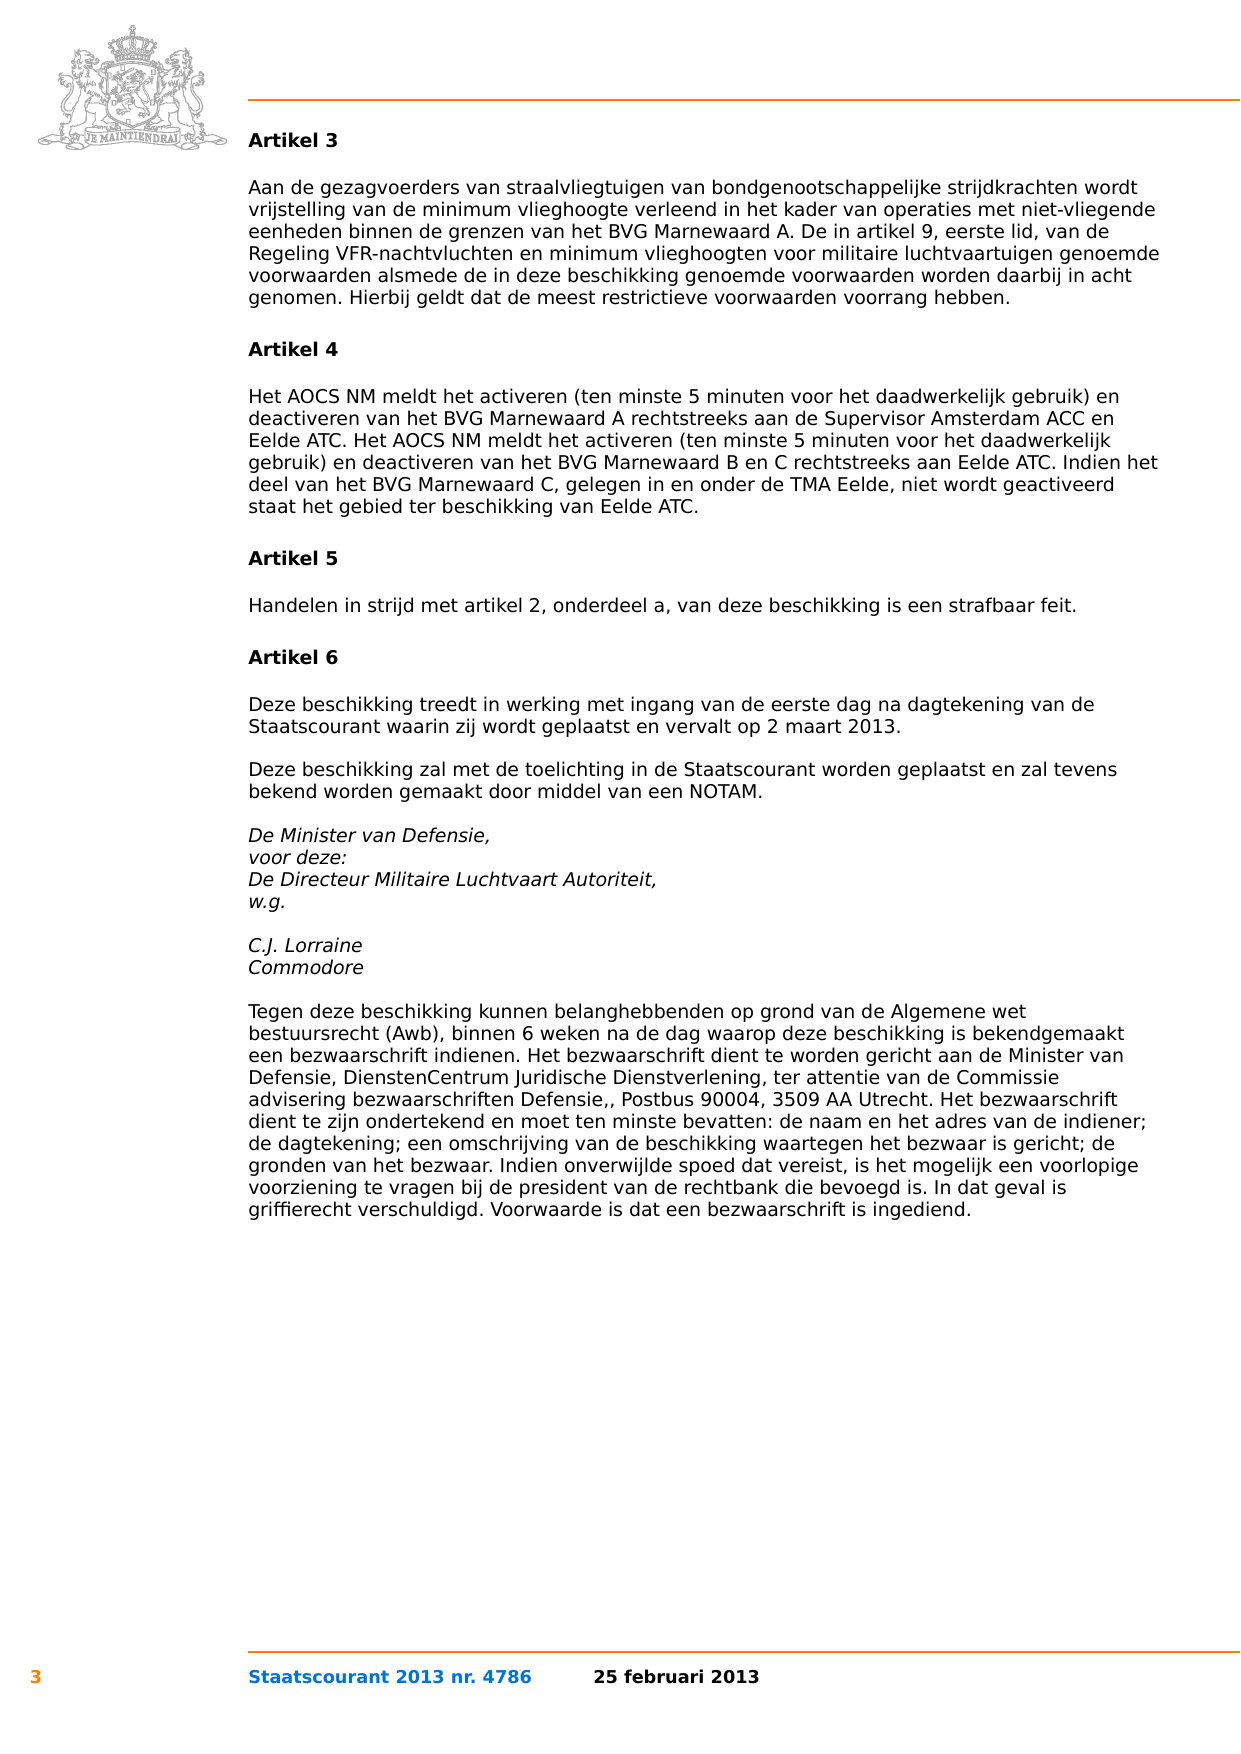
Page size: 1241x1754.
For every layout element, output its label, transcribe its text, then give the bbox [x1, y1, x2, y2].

text Handelen in strijd met artikel 2, onderdeel a, van deze beschikking is een strafbaar feit. [248, 594, 1163, 617]
text Deze beschikking treedt in werking met ingang van de eerste dag na dagtekening van de Staatscourant waarin zij wordt geplaatst en vervalt op 2 maart 2013. [248, 693, 1163, 737]
text Aan de gezagvoerders van straalvliegtuigen van bondgenootschappelijke strijdkrachten wordt vrijstelling van de minimum vlieghoogte verleend in het kader van operaties met niet-vliegende eenheden binnen de grenzen van het BVG Marnewaard A. De in artikel 9, eerste lid, van de Regeling VFR-nachtvluchten en minimum vlieghoogten voor militaire luchtvaartuigen genoemde voorwaarden alsmede de in deze beschikking genoemde voorwaarden worden daarbij in acht genomen. Hierbij geldt dat de meest restrictieve voorwaarden voorrang hebben. [248, 177, 1163, 309]
subtitle Artikel 5 [248, 548, 1163, 569]
subtitle Artikel 3 [248, 130, 1163, 152]
text Tegen deze beschikking kunnen belanghebbenden op grond van de Algemene wet bestuursrecht (Awb), binnen 6 weken na de dag waarop deze beschikking is bekendgemaakt een bezwaarschrift indienen. Het bezwaarschrift dient te worden gericht aan de Minister van Defensie, DienstenCentrum Juridische Dienstverlening, ter attentie van de Commissie advisering bezwaarschriften Defensie,, Postbus 90004, 3509 AA Utrecht. Het bezwaarschrift dient te zijn ondertekend en moet ten minste bevatten: de naam en het adres van de indiener; de dagtekening; een omschrijving van de beschikking waartegen het bezwaar is gericht; de gronden van het bezwaar. Indien onverwijlde spoed dat vereist, is het mogelijk een voorlopige voorziening te vragen bij de president van de rechtbank die bevoegd is. In dat geval is griffierecht verschuldigd. Voorwaarde is dat een bezwaarschrift is ingediend. [248, 1001, 1163, 1221]
subtitle Artikel 4 [248, 339, 1163, 361]
text Het AOCS NM meldt het activeren (ten minste 5 minuten voor het daadwerkelijk gebruik) en deactiveren van het BVG Marnewaard A rechtstreeks aan de Supervisor Amsterdam ACC en Eelde ATC. Het AOCS NM meldt het activeren (ten minste 5 minuten voor het daadwerkelijk gebruik) en deactiveren van het BVG Marnewaard B en C rechtstreeks aan Eelde ATC. Indien het deel van het BVG Marnewaard C, gelegen in en onder de TMA Eelde, niet wordt geactiveerd staat het gebied ter beschikking van Eelde ATC. [248, 386, 1163, 518]
text De Minister van Defensie, voor deze: De Directeur Militaire Luchtvaart Autoriteit, w.g. C.J. Lorraine Commodore [248, 825, 1163, 979]
subtitle Artikel 6 [248, 647, 1163, 668]
picture [38, 25, 227, 150]
text Deze beschikking zal met de toelichting in de Staatscourant worden geplaatst en zal tevens bekend worden gemaakt door middel van een NOTAM. [248, 759, 1163, 803]
